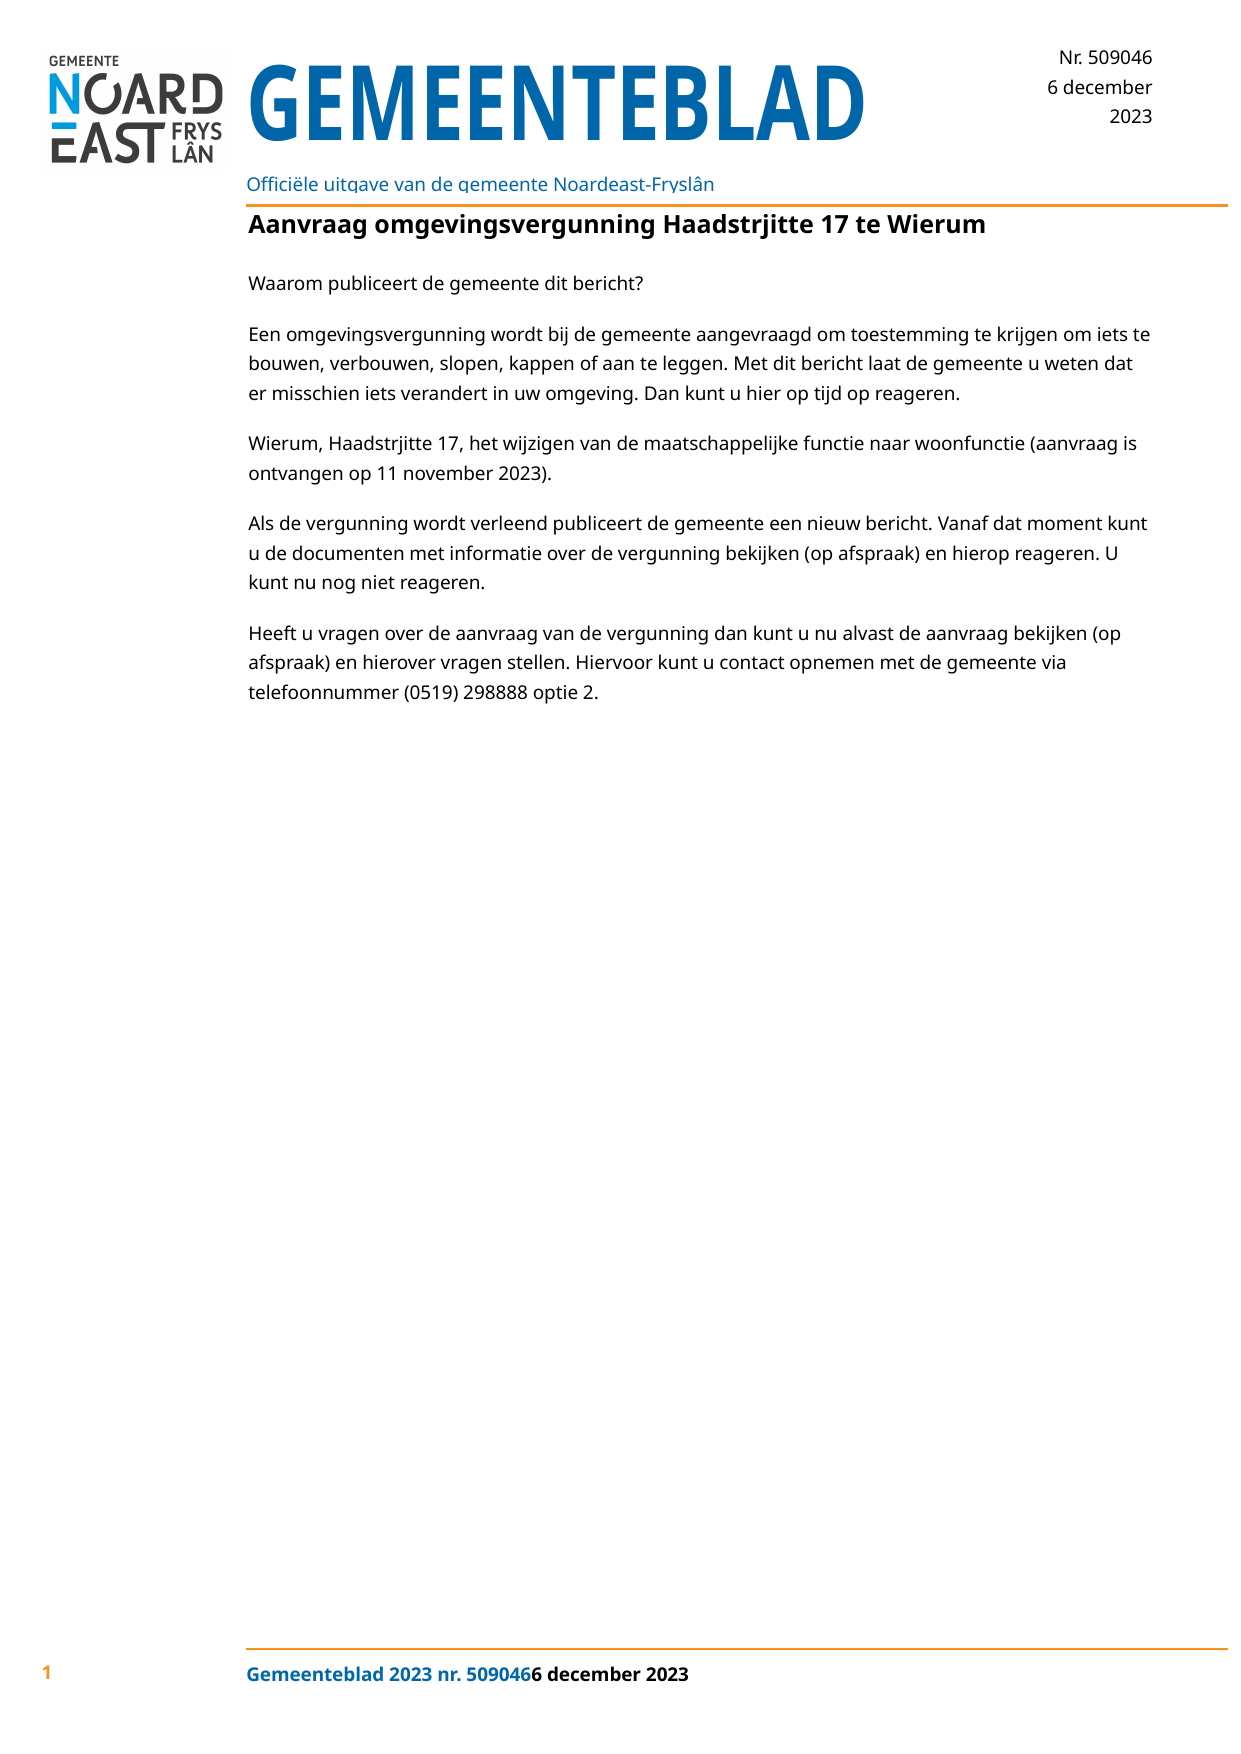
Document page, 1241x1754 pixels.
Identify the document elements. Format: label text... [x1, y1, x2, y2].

text Een omgevingsvergunning wordt bij de gemeente aangevraagd om toestemming te krijgen om iets te bouwen, verbouwen, slopen, kappen of aan te leggen. Met dit bericht laat de gemeente u weten dat er misschien iets verandert in uw omgeving. Dan kunt u hier op tijd op reageren. [248, 321, 1152, 406]
text Als de vergunning wordt verleend publiceert de gemeente een nieuw bericht. Vanaf dat moment kunt u de documenten met informatie over de vergunning bekijken (op afspraak) en hierop reageren. U kunt nu nog niet reageren. [248, 510, 1152, 595]
text Wierum, Haadstrjitte 17, het wijzigen van de maatschappelijke functie naar woonfunctie (aanvraag is ontvangen op 11 november 2023). [248, 430, 1152, 486]
text Heeft u vragen over de aanvraag van de vergunning dan kunt u nu alvast de aanvraag bekijken (op afspraak) en hierover vragen stellen. Hiervoor kunt u contact opnemen met de gemeente via telefoonnummer (0519) 298888 optie 2. [248, 620, 1152, 705]
text Aanvraag omgevingsvergunning Haadstrjitte 17 te Wierum [248, 207, 1152, 241]
text Waarom publiceert de gemeente dit bericht? [248, 270, 1152, 296]
picture [41, 47, 231, 172]
